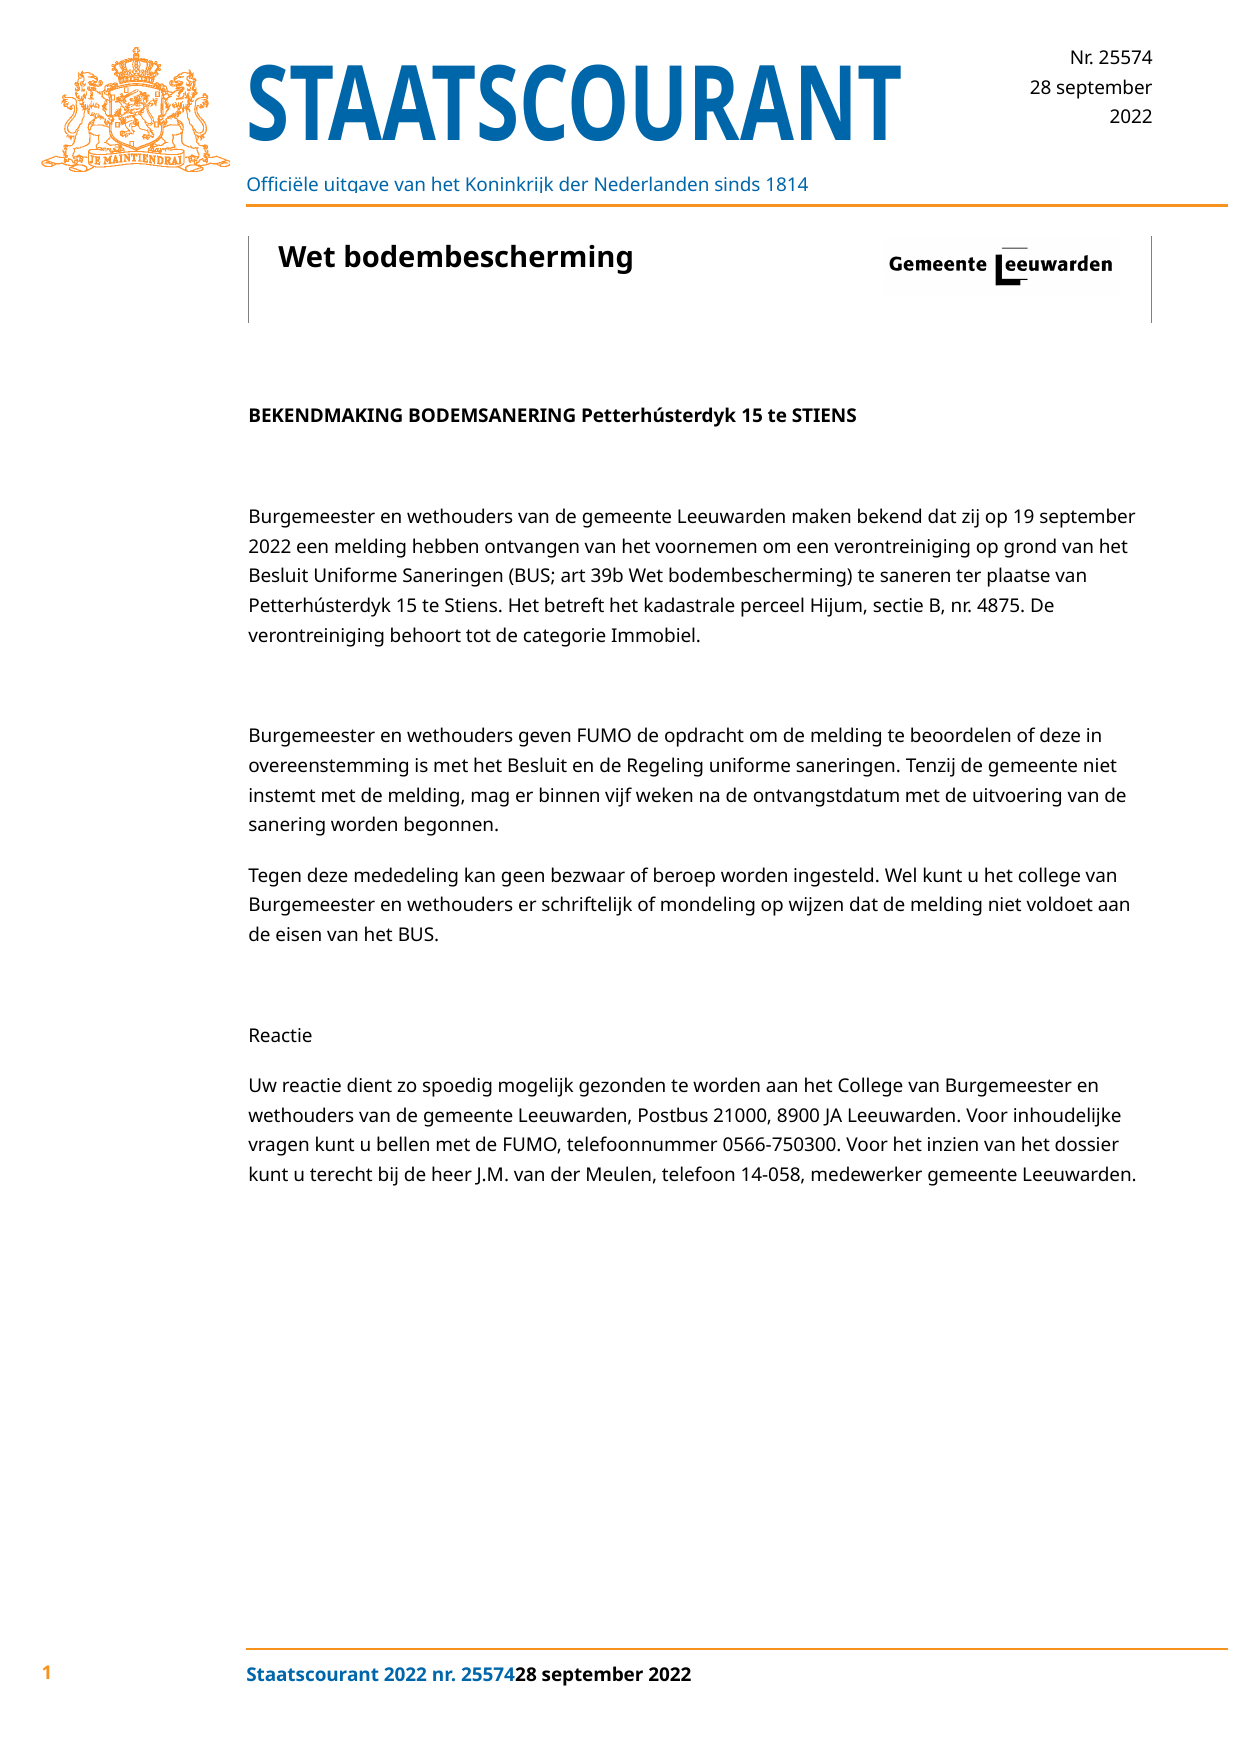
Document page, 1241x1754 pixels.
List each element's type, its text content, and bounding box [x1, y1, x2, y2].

text Reactie [248, 1022, 1152, 1048]
text Tegen deze mededeling kan geen bezwaar of beroep worden ingesteld. Wel kunt u het college van Burgemeester en wethouders er schriftelijk of mondeling op wijzen dat de melding niet voldoet aan de eisen van het BUS. [248, 862, 1152, 947]
picture [882, 236, 1119, 297]
text BEKENDMAKING BODEMSANERING Petterhústerdyk 15 te STIENS [248, 403, 1152, 428]
text Uw reactie dient zo spoedig mogelijk gezonden te worden aan het College van Burgemeester en wethouders van de gemeente Leeuwarden, Postbus 21000, 8900 JA Leeuwarden. Voor inhoudelijke vragen kunt u bellen met de FUMO, telefoonnummer 0566-750300. Voor het inzien van het dossier kunt u terecht bij de heer J.M. van der Meulen, telefoon 14-058, medewerker gemeente Leeuwarden. [248, 1072, 1152, 1187]
text Burgemeester en wethouders van de gemeente Leeuwarden maken bekend dat zij op 19 september 2022 een melding hebben ontvangen van het voornemen om een verontreiniging op grond van het Besluit Uniforme Saneringen (BUS; art 39b Wet bodembescherming) te saneren ter plaatse van Petterhústerdyk 15 te Stiens. Het betreft het kadastrale perceel Hijum, sectie B, nr. 4875. De verontreiniging behoort tot de categorie Immobiel. [248, 503, 1152, 648]
text Burgemeester en wethouders geven FUMO de opdracht om de melding te beoordelen of deze in overeenstemming is met het Besluit en de Regeling uniforme saneringen. Tenzij de gemeente niet instemt met de melding, mag er binnen vijf weken na de ontvangstdatum met de uitvoering van de sanering worden begonnen. [248, 723, 1152, 837]
table_header Wet bodembescherming [249, 236, 850, 323]
table_header [850, 236, 1151, 323]
picture [41, 47, 231, 172]
